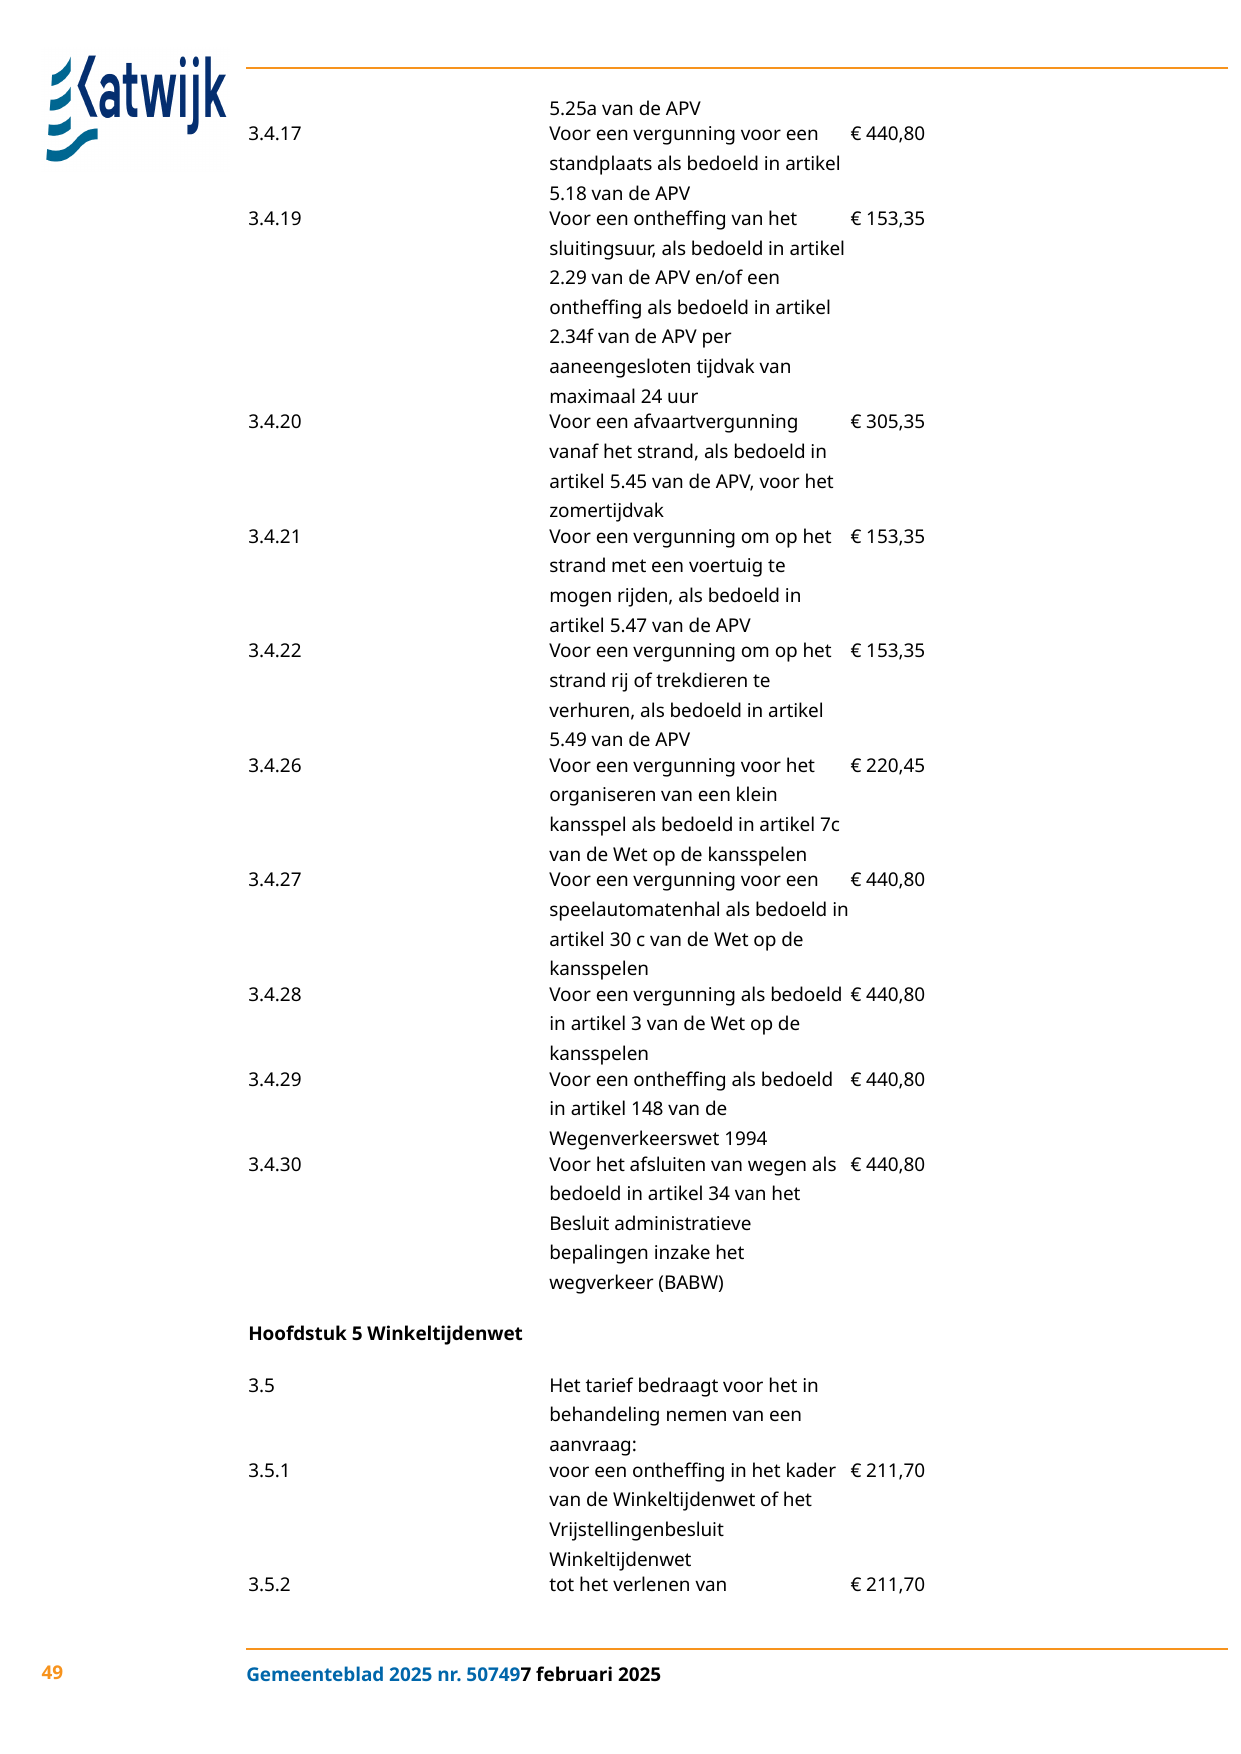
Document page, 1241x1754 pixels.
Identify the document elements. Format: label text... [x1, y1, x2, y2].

table_cell 3.4.29 [248, 1066, 549, 1151]
table_cell 3.4.19 [248, 205, 549, 409]
table_cell Voor een vergunning als bedoeld in artikel 3 van de Wet op de kansspelen [549, 981, 850, 1066]
table_cell [850, 1346, 1152, 1372]
table_cell € 153,35 [850, 523, 1152, 638]
table_cell Voor een vergunning om op het strand rij of trekdieren te verhuren, als bedoeld in artikel 5.49 van de APV [549, 638, 850, 752]
table_cell [850, 1321, 1152, 1346]
table_cell € 440,80 [850, 867, 1152, 981]
table_cell 3.4.27 [248, 867, 549, 981]
table_cell 3.5 [248, 1372, 549, 1457]
table_cell € 440,80 [850, 981, 1152, 1066]
table_cell [549, 1346, 850, 1372]
table_cell [850, 1295, 1152, 1321]
table_cell Voor een vergunning om op het strand met een voertuig te mogen rijden, als bedoeld in artikel 5.47 van de APV [549, 523, 850, 638]
picture [41, 47, 231, 172]
table_cell 3.5.1 [248, 1457, 549, 1571]
table_cell voor een ontheffing in het kader van de Winkeltijdenwet of het Vrijstellingenbesluit Winkeltijdenwet [549, 1457, 850, 1571]
table_cell € 153,35 [850, 205, 1152, 409]
table_cell [850, 1372, 1152, 1457]
table_cell [248, 1346, 549, 1372]
table_cell 3.4.28 [248, 981, 549, 1066]
table_cell Voor een afvaartvergunning vanaf het strand, als bedoeld in artikel 5.45 van de APV, voor het zomertijdvak [549, 409, 850, 523]
table_cell tot het verlenen van [549, 1571, 850, 1597]
table_cell 3.4.30 [248, 1151, 549, 1295]
table_cell Het tarief bedraagt voor het in behandeling nemen van een aanvraag: [549, 1372, 850, 1457]
table_cell 3.4.21 [248, 523, 549, 638]
table_cell € 440,80 [850, 1066, 1152, 1151]
table_cell 3.5.2 [248, 1571, 549, 1597]
table_cell 3.4.20 [248, 409, 549, 523]
table_cell € 211,70 [850, 1457, 1152, 1571]
table_cell Voor het afsluiten van wegen als bedoeld in artikel 34 van het Besluit administratieve bepalingen inzake het wegverkeer (BABW) [549, 1151, 850, 1295]
table_cell [549, 1295, 850, 1321]
table_cell Voor een vergunning voor een speelautomatenhal als bedoeld in artikel 30 c van de Wet op de kansspelen [549, 867, 850, 981]
table_cell € 220,45 [850, 752, 1152, 867]
table_cell [850, 95, 1152, 121]
table_cell Voor een vergunning voor het organiseren van een klein kansspel als bedoeld in artikel 7c van de Wet op de kansspelen [549, 752, 850, 867]
table_cell € 440,80 [850, 1151, 1152, 1295]
table_cell € 305,35 [850, 409, 1152, 523]
table_cell Hoofdstuk 5 Winkeltijdenwet [248, 1321, 850, 1346]
table_cell [248, 95, 549, 121]
table_cell 5.25a van de APV [549, 95, 850, 121]
table_cell Voor een ontheffing van het sluitingsuur, als bedoeld in artikel 2.29 van de APV en/of een ontheffing als bedoeld in artikel 2.34f van de APV per aaneengesloten tijdvak van maximaal 24 uur [549, 205, 850, 409]
table_cell 3.4.22 [248, 638, 549, 752]
table_cell Voor een vergunning voor een standplaats als bedoeld in artikel 5.18 van de APV [549, 121, 850, 205]
table_cell € 211,70 [850, 1571, 1152, 1597]
table_cell 3.4.26 [248, 752, 549, 867]
table_cell [248, 1295, 549, 1321]
table_cell € 153,35 [850, 638, 1152, 752]
table_cell € 440,80 [850, 121, 1152, 205]
table_cell Voor een ontheffing als bedoeld in artikel 148 van de Wegenverkeerswet 1994 [549, 1066, 850, 1151]
table_cell 3.4.17 [248, 121, 549, 205]
